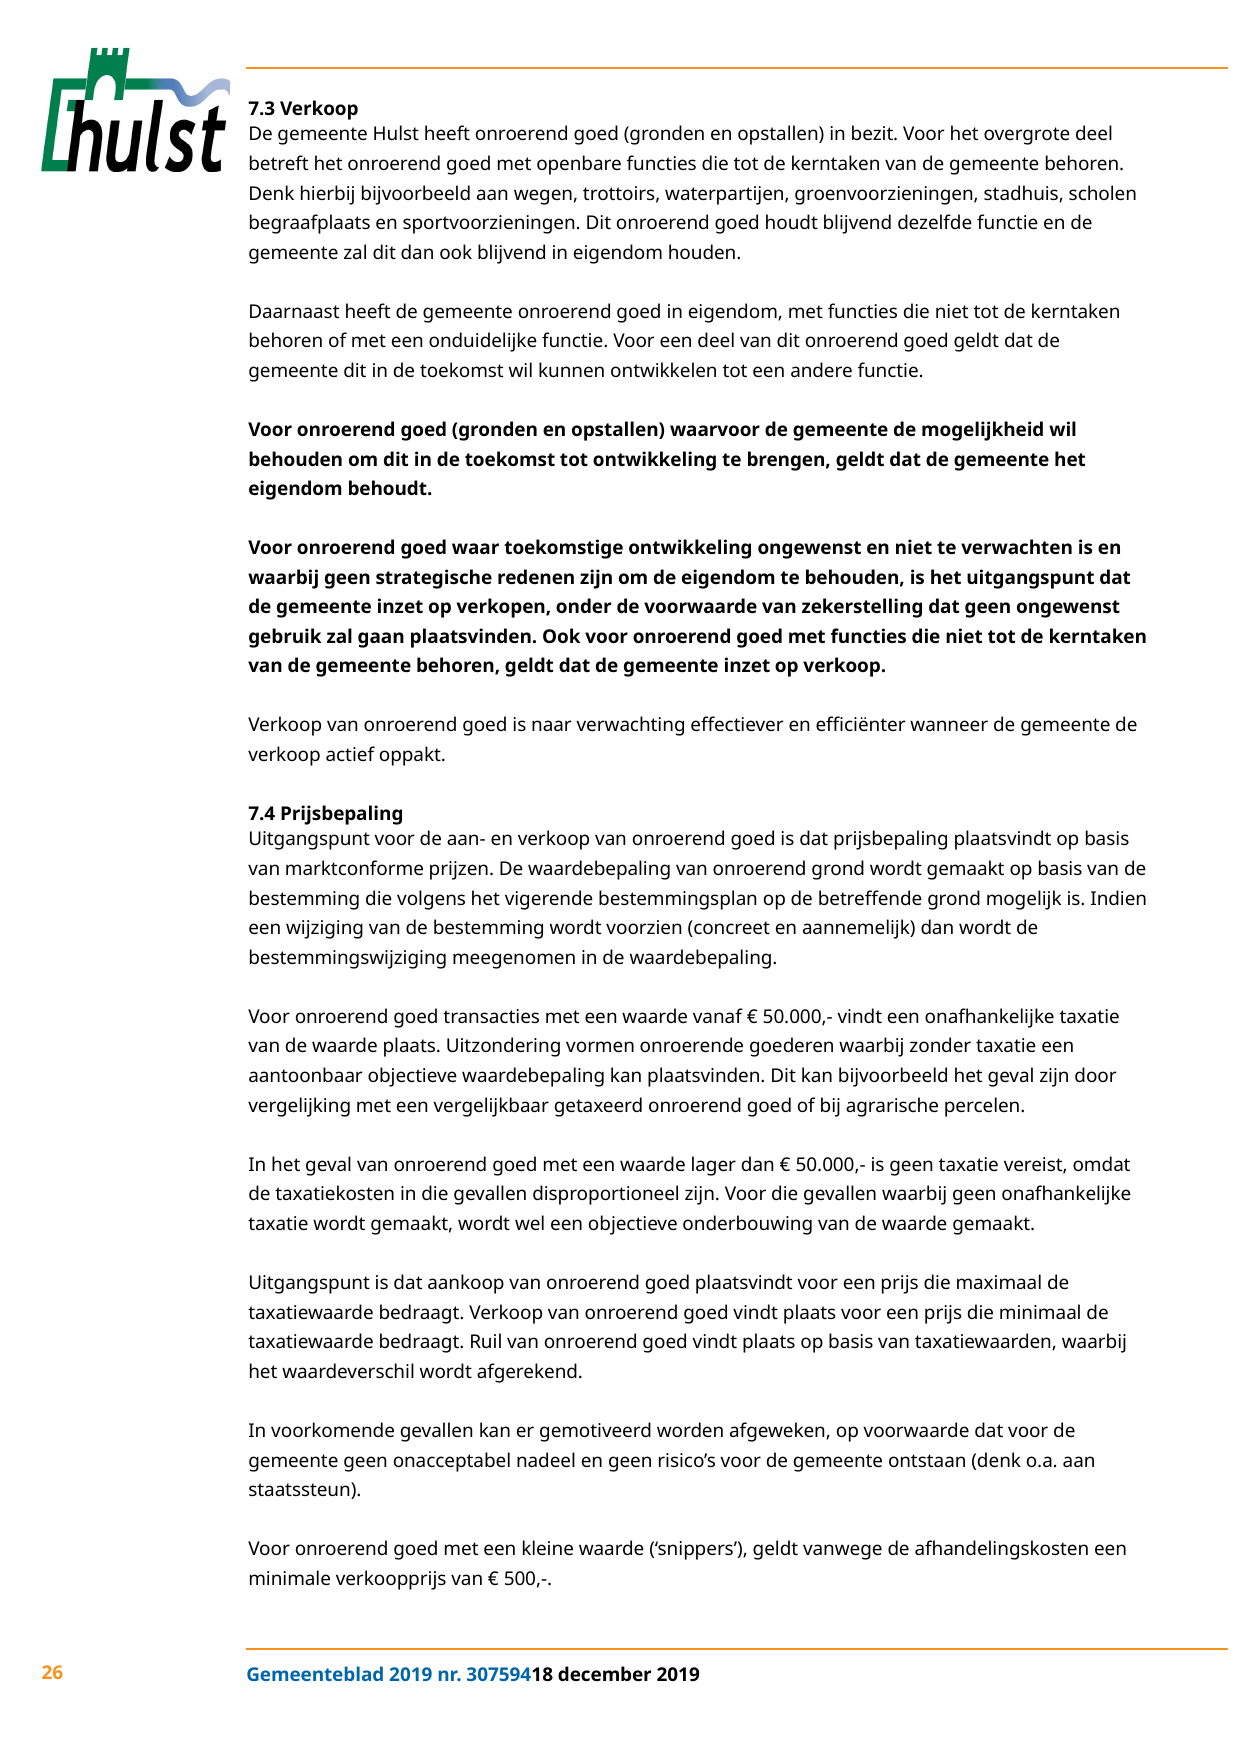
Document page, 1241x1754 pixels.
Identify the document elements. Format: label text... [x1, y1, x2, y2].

table_header Voor onroerend goed waar toekomstige ontwikkeling ongewenst en niet te verwachten is en waarbij geen strategische redenen zijn om de eigendom te behouden, is het uitgangspunt dat de gemeente inzet op verkopen, onder de voorwaarde van zekerstelling dat geen ongewenst gebruik zal gaan plaatsvinden. Ook voor onroerend goed met functies die niet tot de kerntaken van de gemeente behoren, geldt dat de gemeente inzet op verkoop. [248, 534, 1152, 678]
text De gemeente Hulst heeft onroerend goed (gronden en opstallen) in bezit. Voor het overgrote deel betreft het onroerend goed met openbare functies die tot de kerntaken van de gemeente behoren. Denk hierbij bijvoorbeeld aan wegen, trottoirs, waterpartijen, groenvoorzieningen, stadhuis, scholen begraafplaats en sportvoorzieningen. Dit onroerend goed houdt blijvend dezelfde functie en de gemeente zal dit dan ook blijvend in eigendom houden. [248, 121, 1152, 264]
text Verkoop van onroerend goed is naar verwachting effectiever en efficiënter wanneer de gemeente de verkoop actief oppakt. [248, 711, 1152, 766]
text Uitgangspunt is dat aankoop van onroerend goed plaatsvindt voor een prijs die maximaal de taxatiewaarde bedraagt. Verkoop van onroerend goed vindt plaats voor een prijs die minimaal de taxatiewaarde bedraagt. Ruil van onroerend goed vindt plaats op basis van taxatiewaarden, waarbij het waardeverschil wordt afgerekend. [248, 1269, 1152, 1384]
text 7.4 Prijsbepaling [248, 800, 1152, 826]
text Voor onroerend goed transacties met een waarde vanaf € 50.000,- vindt een onafhankelijke taxatie van de waarde plaats. Uitzondering vormen onroerende goederen waarbij zonder taxatie een aantoonbaar objectieve waardebepaling kan plaatsvinden. Dit kan bijvoorbeeld het geval zijn door vergelijking met een vergelijkbaar getaxeerd onroerend goed of bij agrarische percelen. [248, 1003, 1152, 1118]
text Daarnaast heeft de gemeente onroerend goed in eigendom, met functies die niet tot de kerntaken behoren of met een onduidelijke functie. Voor een deel van dit onroerend goed geldt dat de gemeente dit in de toekomst wil kunnen ontwikkelen tot een andere functie. [248, 298, 1152, 383]
picture [41, 47, 231, 172]
text Voor onroerend goed met een kleine waarde (‘snippers’), geldt vanwege de afhandelingskosten een minimale verkoopprijs van € 500,-. [248, 1536, 1152, 1591]
text In voorkomende gevallen kan er gemotiveerd worden afgeweken, op voorwaarde dat voor de gemeente geen onacceptabel nadeel en geen risico’s voor de gemeente ontstaan (denk o.a. aan staatssteun). [248, 1417, 1152, 1502]
text Uitgangspunt voor de aan- en verkoop van onroerend goed is dat prijsbepaling plaatsvindt op basis van marktconforme prijzen. De waardebepaling van onroerend grond wordt gemaakt op basis van de bestemming die volgens het vigerende bestemmingsplan op de betreffende grond mogelijk is. Indien een wijziging van de bestemming wordt voorzien (concreet en aannemelijk) dan wordt de bestemmingswijziging meegenomen in de waardebepaling. [248, 826, 1152, 970]
table_header Voor onroerend goed (gronden en opstallen) waarvoor de gemeente de mogelijkheid wil behouden om dit in de toekomst tot ontwikkeling te brengen, geldt dat de gemeente het eigendom behoudt. [248, 416, 1152, 501]
text 7.3 Verkoop [248, 95, 1152, 121]
text In het geval van onroerend goed met een waarde lager dan € 50.000,- is geen taxatie vereist, omdat de taxatiekosten in die gevallen disproportioneel zijn. Voor die gevallen waarbij geen onafhankelijke taxatie wordt gemaakt, wordt wel een objectieve onderbouwing van de waarde gemaakt. [248, 1151, 1152, 1236]
